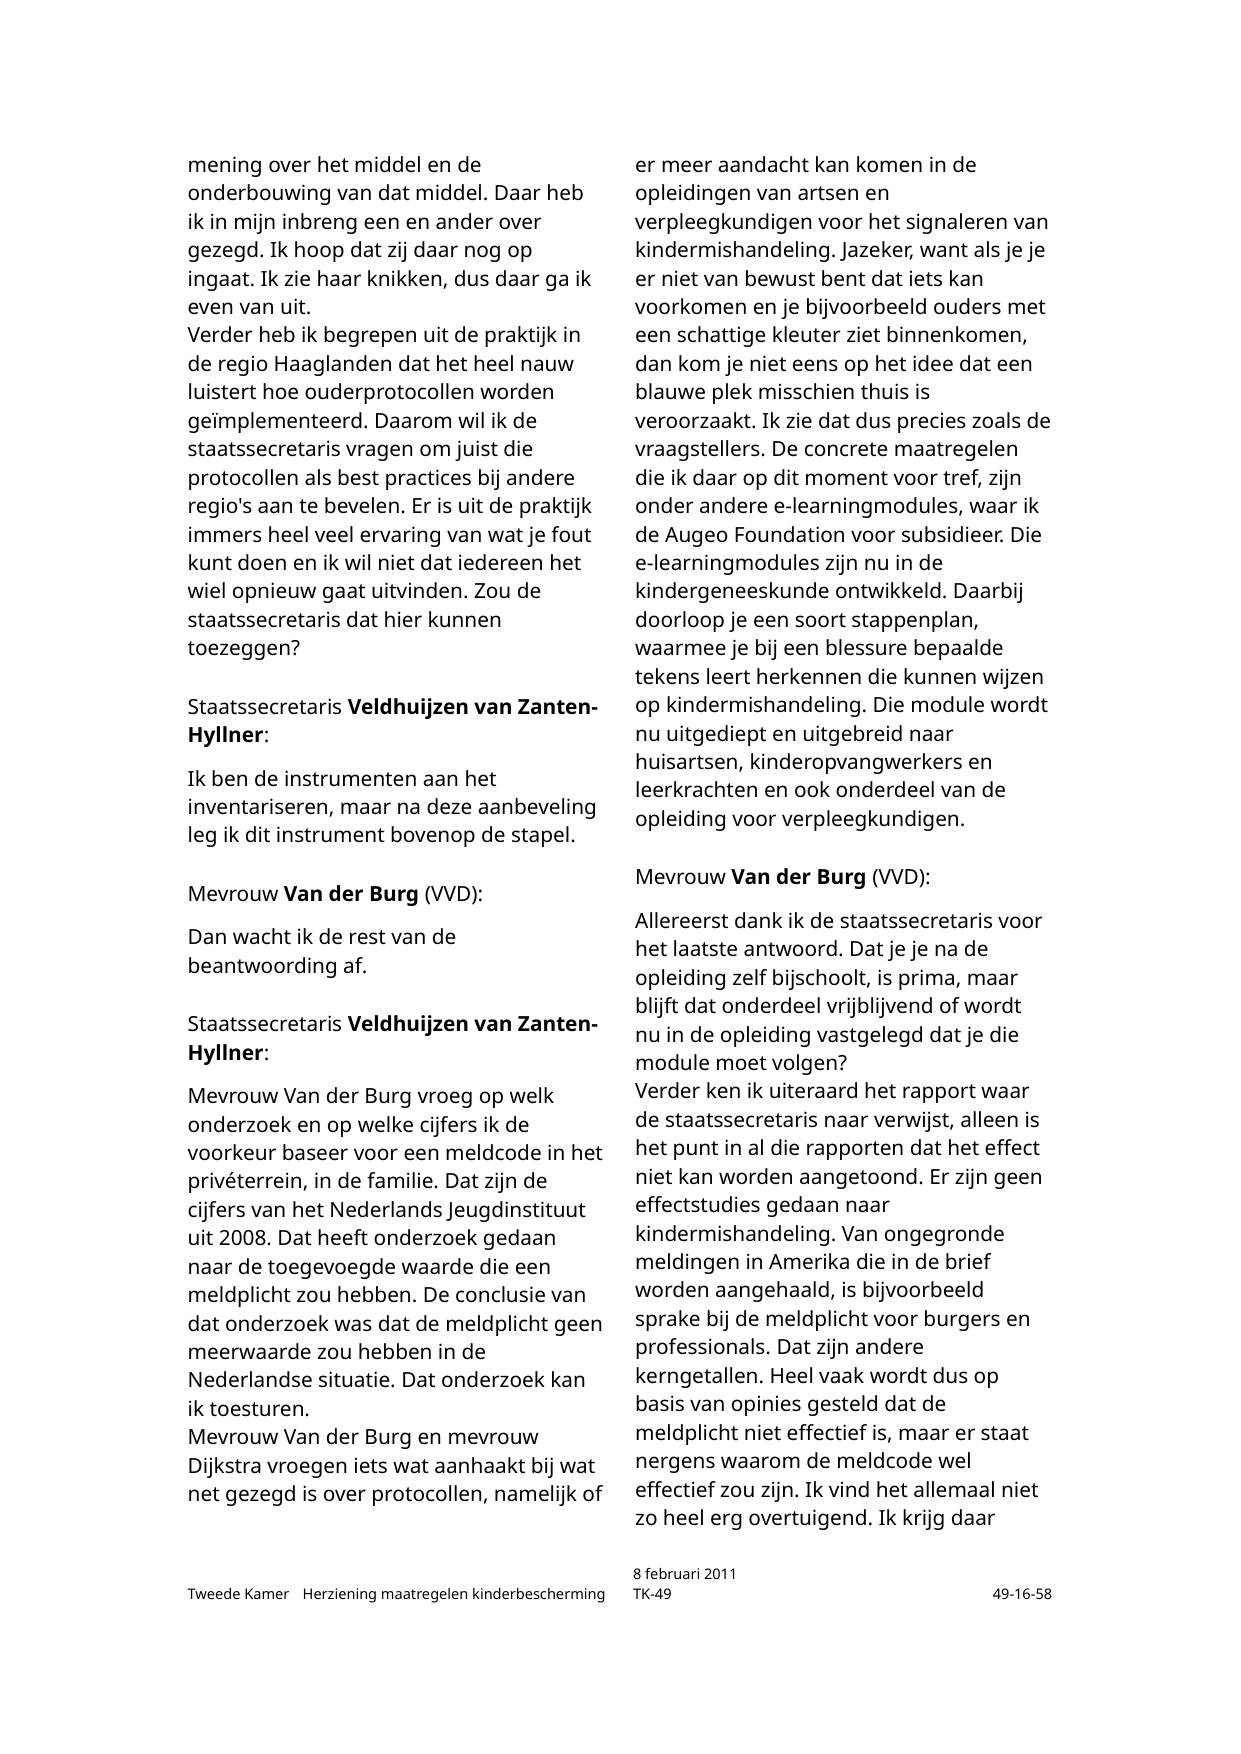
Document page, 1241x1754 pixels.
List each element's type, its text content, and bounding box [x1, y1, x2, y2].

text Mevrouw Van der Burg (VVD): [187, 879, 605, 907]
text mening over het middel en de onderbouwing van dat middel. Daar heb ik in mijn inbreng een en ander over gezegd. Ik hoop dat zij daar nog op ingaat. Ik zie haar knikken, dus daar ga ik even van uit. [187, 150, 605, 321]
text Mevrouw Van der Burg (VVD): [635, 862, 1053, 891]
text Verder heb ik begrepen uit de praktijk in de regio Haaglanden dat het heel nauw luistert hoe ouderprotocollen worden geïmplementeerd. Daarom wil ik de staatssecretaris vragen om juist die protocollen als best practices bij andere regio's aan te bevelen. Er is uit de praktijk immers heel veel ervaring van wat je fout kunt doen en ik wil niet dat iedereen het wiel opnieuw gaat uitvinden. Zou de staatssecretaris dat hier kunnen toezeggen? [187, 321, 605, 662]
text Ik ben de instrumenten aan het inventariseren, maar na deze aanbeveling leg ik dit instrument bovenop de stapel. [187, 764, 605, 849]
text Allereerst dank ik de staatssecretaris voor het laatste antwoord. Dat je je na de opleiding zelf bijschoolt, is prima, maar blijft dat onderdeel vrijblijvend of wordt nu in de opleiding vastgelegd dat je die module moet volgen? [635, 906, 1053, 1077]
text Staatssecretaris Veldhuijzen van Zanten-Hyllner: [187, 1009, 605, 1066]
text er meer aandacht kan komen in de opleidingen van artsen en verpleegkundigen voor het signaleren van kindermishandeling. Jazeker, want als je je er niet van bewust bent dat iets kan voorkomen en je bijvoorbeeld ouders met een schattige kleuter ziet binnenkomen, dan kom je niet eens op het idee dat een blauwe plek misschien thuis is veroorzaakt. Ik zie dat dus precies zoals de vraagstellers. De concrete maatregelen die ik daar op dit moment voor tref, zijn onder andere e-learningmodules, waar ik de Augeo Foundation voor subsidieer. Die e-learningmodules zijn nu in de kindergeneeskunde ontwikkeld. Daarbij doorloop je een soort stappenplan, waarmee je bij een blessure bepaalde tekens leert herkennen die kunnen wijzen op kindermishandeling. Die module wordt nu uitgediept en uitgebreid naar huisartsen, kinderopvangwerkers en leerkrachten en ook onderdeel van de opleiding voor verpleegkundigen. [635, 150, 1053, 832]
text Mevrouw Van der Burg vroeg op welk onderzoek en op welke cijfers ik de voorkeur baseer voor een meldcode in het privéterrein, in de familie. Dat zijn de cijfers van het Nederlands Jeugdinstituut uit 2008. Dat heeft onderzoek gedaan naar de toegevoegde waarde die een meldplicht zou hebben. De conclusie van dat onderzoek was dat de meldplicht geen meerwaarde zou hebben in de Nederlandse situatie. Dat onderzoek kan ik toesturen. [187, 1081, 605, 1422]
text Staatssecretaris Veldhuijzen van Zanten-Hyllner: [187, 692, 605, 749]
text Dan wacht ik de rest van de beantwoording af. [187, 922, 605, 979]
text Mevrouw Van der Burg en mevrouw Dijkstra vroegen iets wat aanhaakt bij wat net gezegd is over protocollen, namelijk of [187, 1422, 605, 1508]
text Verder ken ik uiteraard het rapport waar de staatssecretaris naar verwijst, alleen is het punt in al die rapporten dat het effect niet kan worden aangetoond. Er zijn geen effectstudies gedaan naar kindermishandeling. Van ongegronde meldingen in Amerika die in de brief worden aangehaald, is bijvoorbeeld sprake bij de meldplicht voor burgers en professionals. Dat zijn andere kerngetallen. Heel vaak wordt dus op basis van opinies gesteld dat de meldplicht niet effectief is, maar er staat nergens waarom de meldcode wel effectief zou zijn. Ik vind het allemaal niet zo heel erg overtuigend. Ik krijg daar [635, 1077, 1053, 1532]
